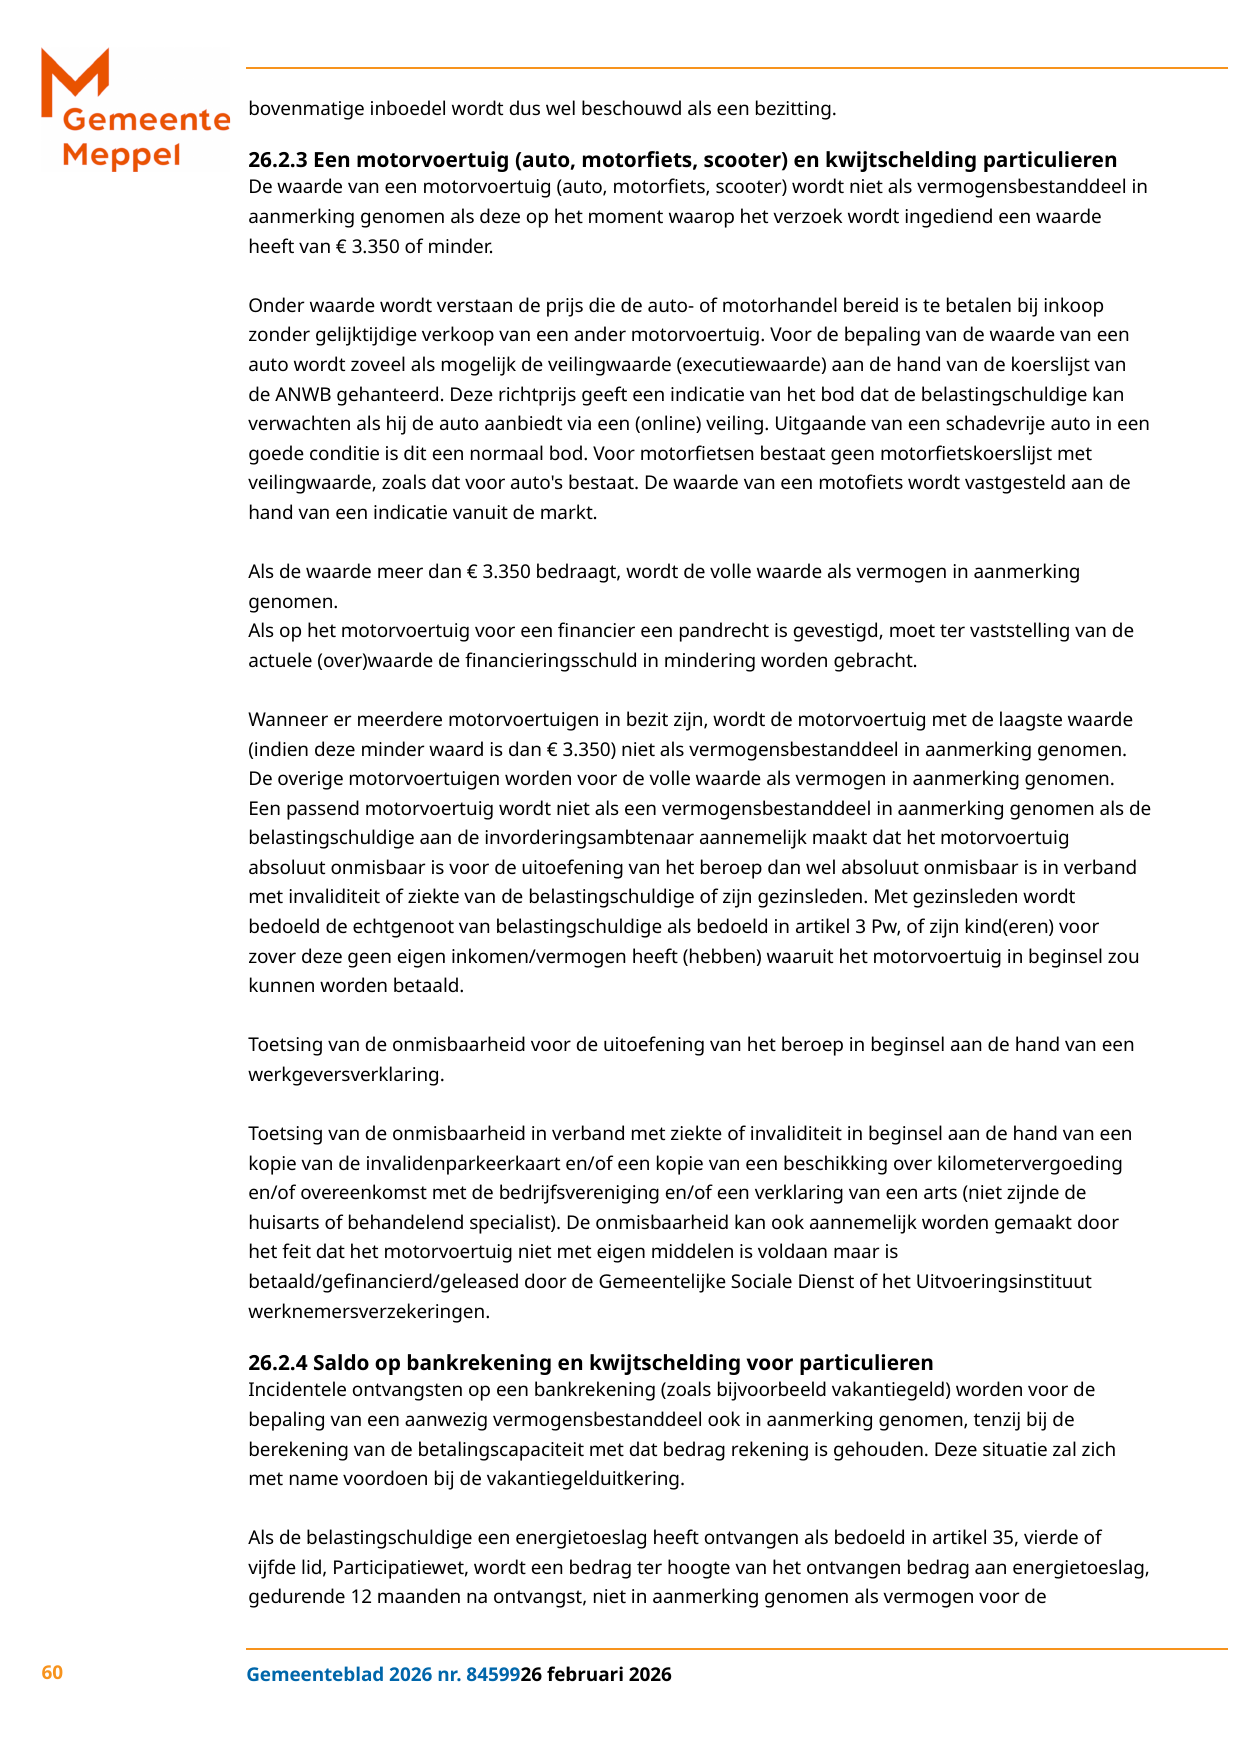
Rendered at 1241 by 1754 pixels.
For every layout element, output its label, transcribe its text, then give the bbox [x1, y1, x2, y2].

text Een passend motorvoertuig wordt niet als een vermogensbestanddeel in aanmerking genomen als de belastingschuldige aan de invorderingsambtenaar aannemelijk maakt dat het motorvoertuig absoluut onmisbaar is voor de uitoefening van het beroep dan wel absoluut onmisbaar is in verband met invaliditeit of ziekte van de belastingschuldige of zijn gezinsleden. Met gezinsleden wordt bedoeld de echtgenoot van belastingschuldige als bedoeld in artikel 3 Pw, of zijn kind(eren) voor zover deze geen eigen inkomen/vermogen heeft (hebben) waaruit het motorvoertuig in beginsel zou kunnen worden betaald. [248, 795, 1152, 998]
text Als de belastingschuldige een energietoeslag heeft ontvangen als bedoeld in artikel 35, vierde of vijfde lid, Participatiewet, wordt een bedrag ter hoogte van het ontvangen bedrag aan energietoeslag, gedurende 12 maanden na ontvangst, niet in aanmerking genomen als vermogen voor de [248, 1524, 1152, 1609]
text Wanneer er meerdere motorvoertuigen in bezit zijn, wordt de motorvoertuig met de laagste waarde (indien deze minder waard is dan € 3.350) niet als vermogensbestanddeel in aanmerking genomen. De overige motorvoertuigen worden voor de volle waarde als vermogen in aanmerking genomen. [248, 706, 1152, 791]
text Toetsing van de onmisbaarheid voor de uitoefening van het beroep in beginsel aan de hand van een werkgeversverklaring. [248, 1032, 1152, 1087]
text Als op het motorvoertuig voor een financier een pandrecht is gevestigd, moet ter vaststelling van de actuele (over)waarde de financieringsschuld in mindering worden gebracht. [248, 617, 1152, 673]
text bovenmatige inboedel wordt dus wel beschouwd als een bezitting. [248, 95, 1152, 121]
text Onder waarde wordt verstaan de prijs die de auto- of motorhandel bereid is te betalen bij inkoop zonder gelijktijdige verkoop van een ander motorvoertuig. Voor de bepaling van de waarde van een auto wordt zoveel als mogelijk de veilingwaarde (executiewaarde) aan de hand van de koerslijst van de ANWB gehanteerd. Deze richtprijs geeft een indicatie van het bod dat de belastingschuldige kan verwachten als hij de auto aanbiedt via een (online) veiling. Uitgaande van een schadevrije auto in een goede conditie is dit een normaal bod. Voor motorfietsen bestaat geen motorfietskoerslijst met veilingwaarde, zoals dat voor auto's bestaat. De waarde van een motofiets wordt vastgesteld aan de hand van een indicatie vanuit de markt. [248, 292, 1152, 525]
text De waarde van een motorvoertuig (auto, motorfiets, scooter) wordt niet als vermogensbestanddeel in aanmerking genomen als deze op het moment waarop het verzoek wordt ingediend een waarde heeft van € 3.350 of minder. [248, 174, 1152, 258]
text Toetsing van de onmisbaarheid in verband met ziekte of invaliditeit in beginsel aan de hand van een kopie van de invalidenparkeerkaart en/of een kopie van een beschikking over kilometervergoeding en/of overeenkomst met de bedrijfsvereniging en/of een verklaring van een arts (niet zijnde de huisarts of behandelend specialist). De onmisbaarheid kan ook aannemelijk worden gemaakt door het feit dat het motorvoertuig niet met eigen middelen is voldaan maar is betaald/gefinancierd/geleased door de Gemeentelijke Sociale Dienst of het Uitvoeringsinstituut werknemersverzekeringen. [248, 1120, 1152, 1323]
picture [41, 47, 231, 172]
text 26.2.3 Een motorvoertuig (auto, motorfiets, scooter) en kwijtschelding particulieren [248, 145, 1152, 174]
text 26.2.4 Saldo op bankrekening en kwijtschelding voor particulieren [248, 1348, 1152, 1377]
text Als de waarde meer dan € 3.350 bedraagt, wordt de volle waarde als vermogen in aanmerking genomen. [248, 558, 1152, 613]
text Incidentele ontvangsten op een bankrekening (zoals bijvoorbeeld vakantiegeld) worden voor de bepaling van een aanwezig vermogensbestanddeel ook in aanmerking genomen, tenzij bij de berekening van de betalingscapaciteit met dat bedrag rekening is gehouden. Deze situatie zal zich met name voordoen bij de vakantiegelduitkering. [248, 1377, 1152, 1491]
